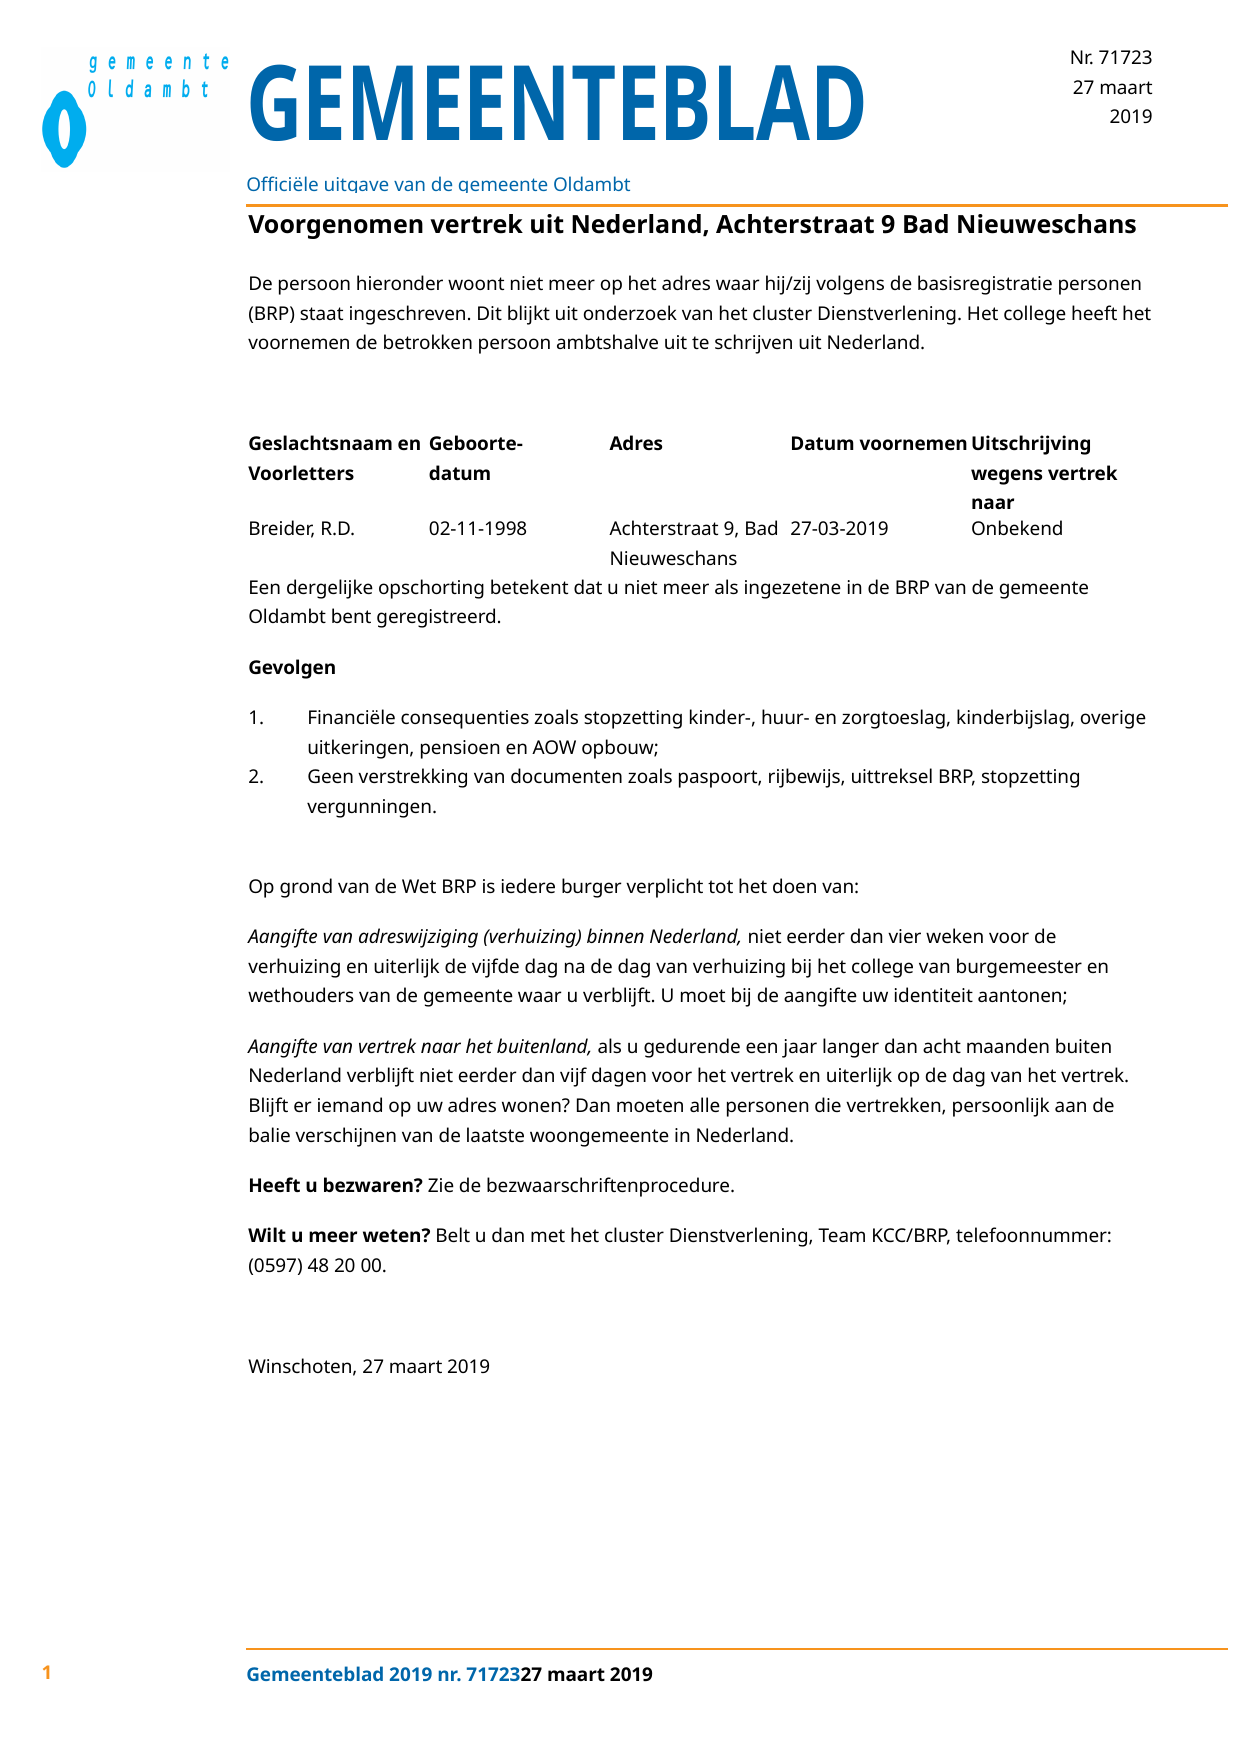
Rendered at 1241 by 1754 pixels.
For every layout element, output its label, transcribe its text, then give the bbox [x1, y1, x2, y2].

text Gevolgen [248, 654, 1152, 679]
text Een dergelijke opschorting betekent dat u niet meer als ingezetene in de BRP van de gemeente Oldambt bent geregistreerd. [248, 574, 1152, 629]
text Op grond van de Wet BRP is iedere burger verplicht tot het doen van: [248, 873, 1152, 899]
list Financiële consequenties zoals stopzetting kinder-, huur- en zorgtoeslag, kinderbijslag, overige uitkeringen, pensioen en AOW opbouw; [248, 704, 1152, 759]
text Aangifte van adreswijziging (verhuizing) binnen Nederland, niet eerder dan vier weken voor de verhuizing en uiterlijk de vijfde dag na de dag van verhuizing bij het college van burgemeester en wethouders van de gemeente waar u verblijft. U moet bij de aangifte uw identiteit aantonen; [248, 923, 1152, 1008]
table_header Geboorte- datum [429, 430, 609, 515]
table_header Geslachtsnaam en Voorletters [248, 430, 429, 515]
table_header Datum voornemen [790, 430, 971, 515]
text Voorgenomen vertrek uit Nederland, Achterstraat 9 Bad Nieuweschans [248, 207, 1152, 241]
picture [41, 47, 231, 172]
table_cell Breider, R.D. [248, 515, 429, 571]
table_header Adres [609, 430, 790, 515]
text Heeft u bezwaren? Zie de bezwaarschriftenprocedure. [248, 1172, 1152, 1198]
table_header Uitschrijving wegens vertrek naar [971, 430, 1152, 515]
text Aangifte van vertrek naar het buitenland, als u gedurende een jaar langer dan acht maanden buiten Nederland verblijft niet eerder dan vijf dagen voor het vertrek en uiterlijk op de dag van het vertrek. Blijft er iemand op uw adres wonen? Dan moeten alle personen die vertrekken, persoonlijk aan de balie verschijnen van de laatste woongemeente in Nederland. [248, 1033, 1152, 1147]
text Winschoten, 27 maart 2019 [248, 1353, 1152, 1379]
text Wilt u meer weten? Belt u dan met het cluster Dienstverlening, Team KCC/BRP, telefoonnummer: (0597) 48 20 00. [248, 1223, 1152, 1278]
text De persoon hieronder woont niet meer op het adres waar hij/zij volgens de basisregistratie personen (BRP) staat ingeschreven. Dit blijkt uit onderzoek van het cluster Dienstverlening. Het college heeft het voornemen de betrokken persoon ambtshalve uit te schrijven uit Nederland. [248, 270, 1152, 355]
list Geen verstrekking van documenten zoals paspoort, rijbewijs, uittreksel BRP, stopzetting vergunningen. [248, 763, 1152, 819]
table_cell 27-03-2019 [790, 515, 971, 571]
table_cell Achterstraat 9, Bad Nieuweschans [609, 515, 790, 571]
table_cell 02-11-1998 [429, 515, 609, 571]
table_cell Onbekend [971, 515, 1152, 571]
